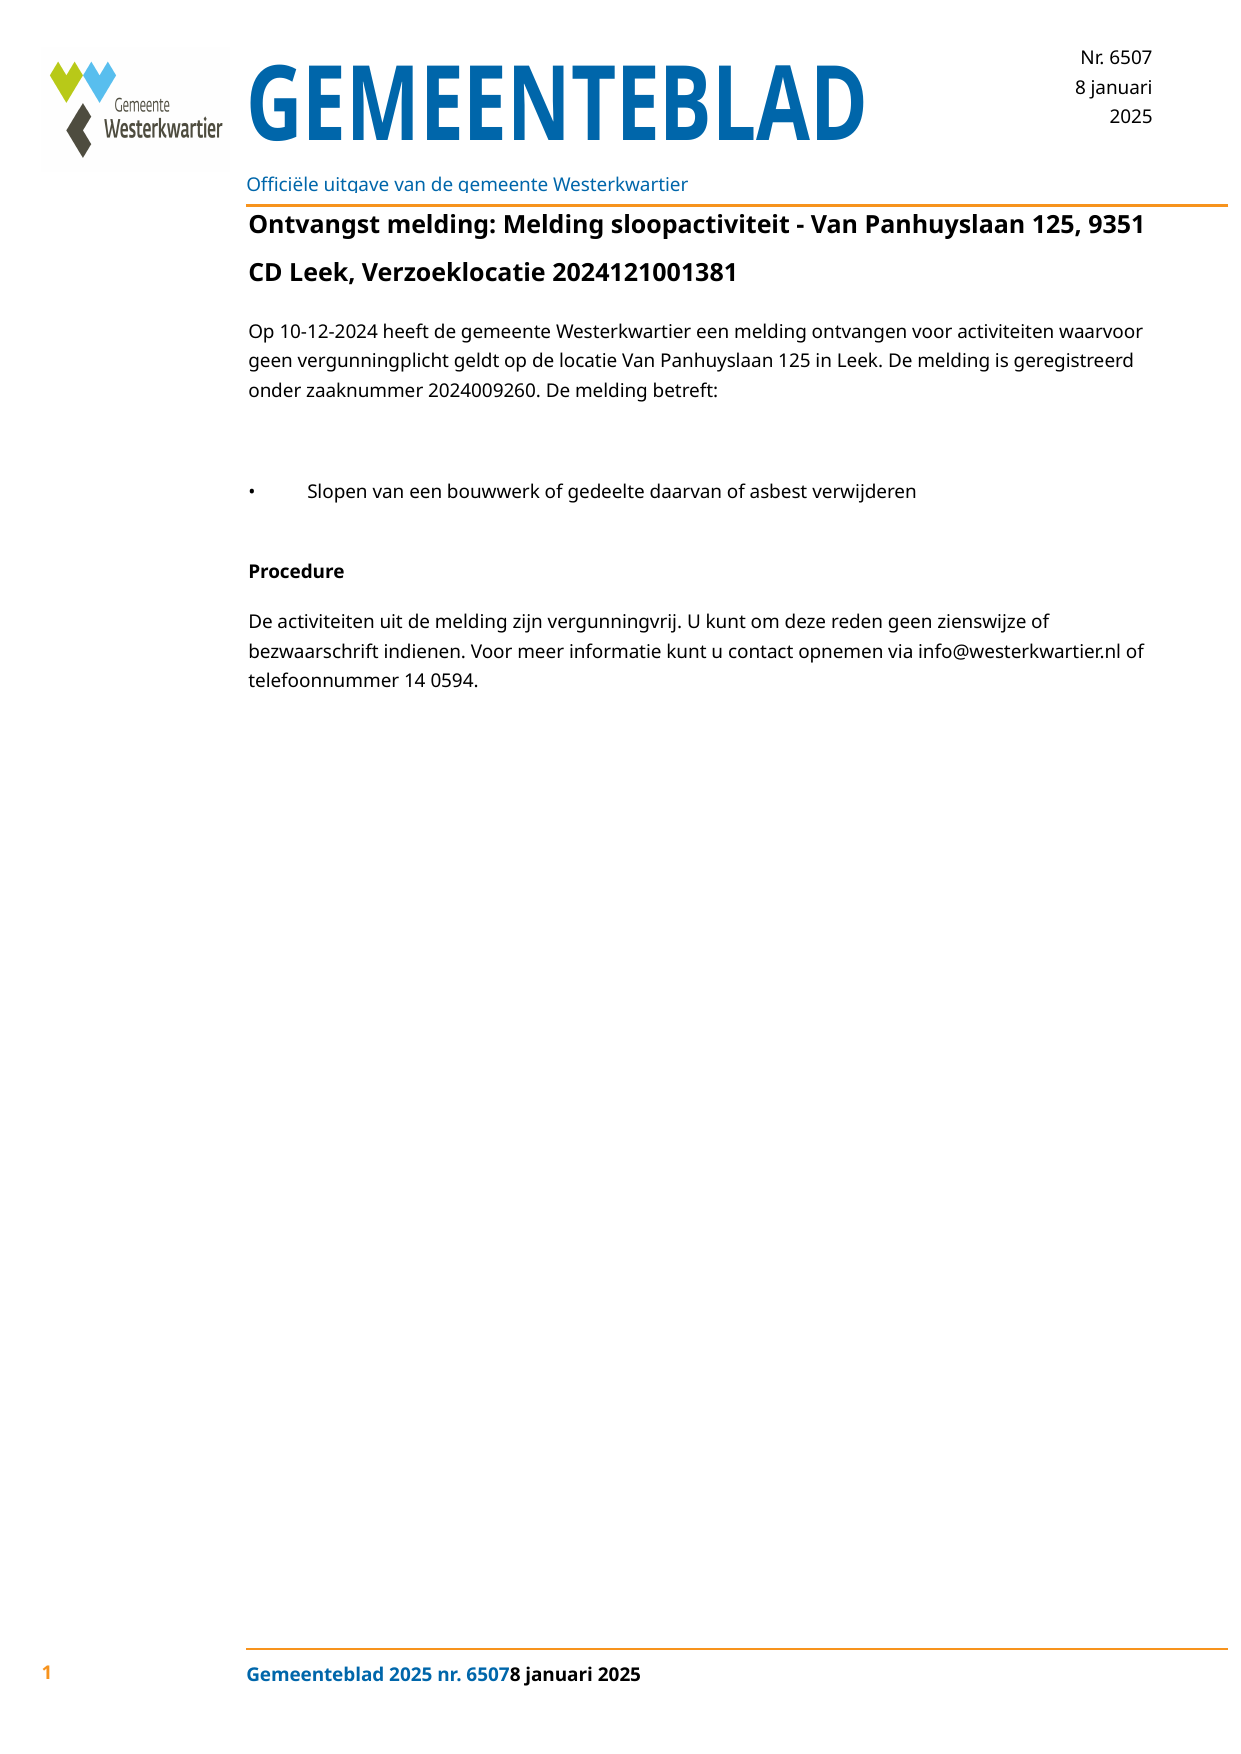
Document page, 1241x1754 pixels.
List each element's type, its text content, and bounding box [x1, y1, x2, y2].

text De activiteiten uit de melding zijn vergunningvrij. U kunt om deze reden geen zienswijze of bezwaarschrift indienen. Voor meer informatie kunt u contact opnemen via info@westerkwartier.nl of telefoonnummer 14 0594. [248, 608, 1152, 693]
list Slopen van een bouwwerk of gedeelte daarvan of asbest verwijderen [248, 478, 1152, 504]
text Procedure [248, 558, 1152, 584]
text Ontvangst melding: Melding sloopactiviteit - Van Panhuyslaan 125, 9351 CD Leek, Verzoeklocatie 2024121001381 [248, 207, 1152, 288]
text Op 10-12-2024 heeft de gemeente Westerkwartier een melding ontvangen voor activiteiten waarvoor geen vergunningplicht geldt op de locatie Van Panhuyslaan 125 in Leek. De melding is geregistreerd onder zaaknummer 2024009260. De melding betreft: [248, 318, 1152, 403]
picture [41, 47, 231, 172]
